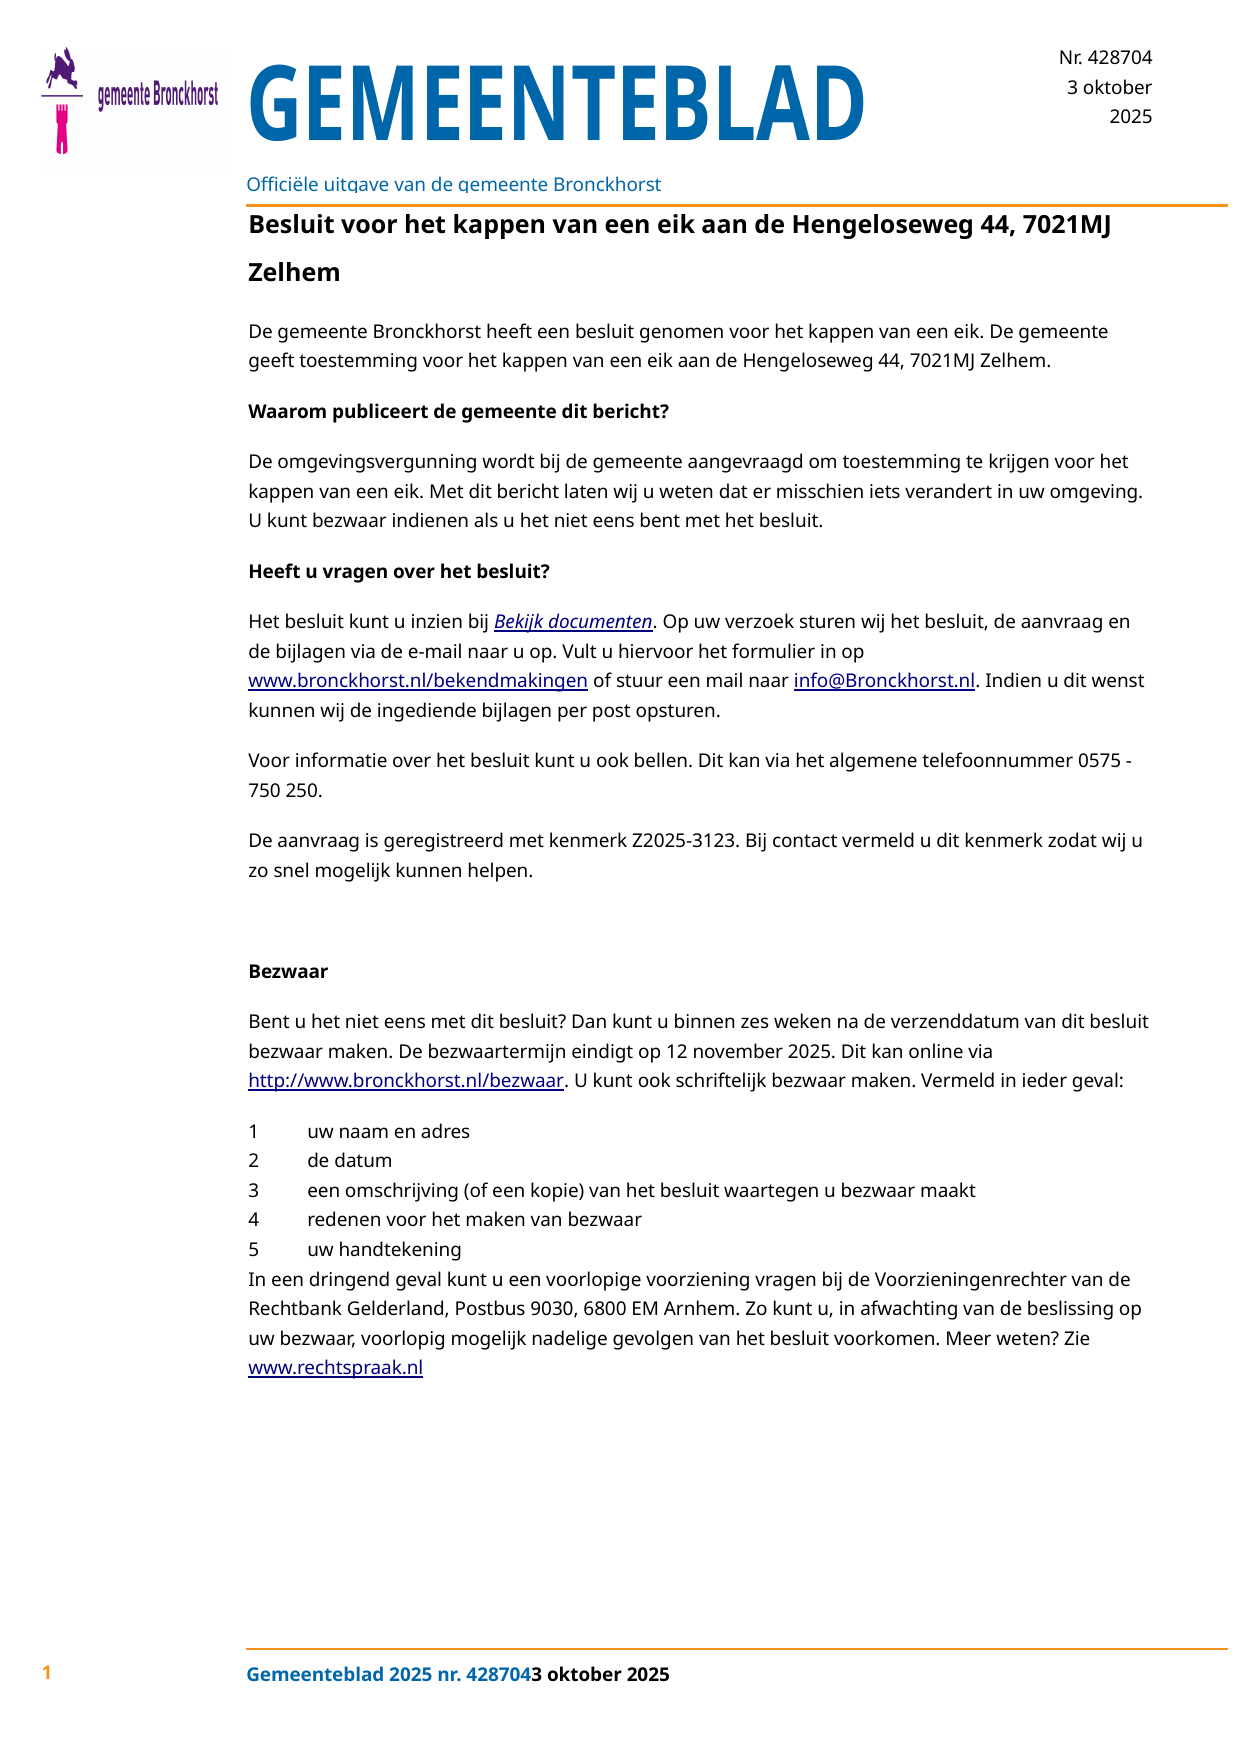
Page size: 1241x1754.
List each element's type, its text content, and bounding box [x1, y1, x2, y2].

text Besluit voor het kappen van een eik aan de Hengeloseweg 44, 7021MJ Zelhem [248, 207, 1152, 288]
text Waarom publiceert de gemeente dit bericht? [248, 398, 1152, 424]
list uw naam en adres [248, 1118, 1152, 1144]
text De gemeente Bronckhorst heeft een besluit genomen voor het kappen van een eik. De gemeente geeft toestemming voor het kappen van een eik aan de Hengeloseweg 44, 7021MJ Zelhem. [248, 318, 1152, 373]
list uw handtekening [248, 1236, 1152, 1262]
picture [41, 47, 231, 172]
list redenen voor het maken van bezwaar [248, 1207, 1152, 1232]
text De omgevingsvergunning wordt bij de gemeente aangevraagd om toestemming te krijgen voor het kappen van een eik. Met dit bericht laten wij u weten dat er misschien iets verandert in uw omgeving. U kunt bezwaar indienen als u het niet eens bent met het besluit. [248, 448, 1152, 533]
text Voor informatie over het besluit kunt u ook bellen. Dit kan via het algemene telefoonnummer 0575 - 750 250. [248, 747, 1152, 803]
text De aanvraag is geregistreerd met kenmerk Z2025-3123. Bij contact vermeld u dit kenmerk zodat wij u zo snel mogelijk kunnen helpen. [248, 827, 1152, 883]
list de datum [248, 1147, 1152, 1173]
text Het besluit kunt u inzien bij Bekijk documenten. Op uw verzoek sturen wij het besluit, de aanvraag en de bijlagen via de e-mail naar u op. Vult u hiervoor het formulier in op www.bronckhorst.nl/bekendmakingen of stuur een mail naar info@Bronckhorst.nl. Indien u dit wenst kunnen wij de ingediende bijlagen per post opsturen. [248, 608, 1152, 723]
text Bent u het niet eens met dit besluit? Dan kunt u binnen zes weken na de verzenddatum van dit besluit bezwaar maken. De bezwaartermijn eindigt op 12 november 2025. Dit kan online via http://www.bronckhorst.nl/bezwaar. U kunt ook schriftelijk bezwaar maken. Vermeld in ieder geval: [248, 1008, 1152, 1093]
text Bezwaar [248, 958, 1152, 984]
list een omschrijving (of een kopie) van het besluit waartegen u bezwaar maakt [248, 1177, 1152, 1203]
text In een dringend geval kunt u een voorlopige voorziening vragen bij de Voorzieningenrechter van de Rechtbank Gelderland, Postbus 9030, 6800 EM Arnhem. Zo kunt u, in afwachting van de beslissing op uw bezwaar, voorlopig mogelijk nadelige gevolgen van het besluit voorkomen. Meer weten? Zie www.rechtspraak.nl [248, 1266, 1152, 1380]
text Heeft u vragen over het besluit? [248, 558, 1152, 584]
